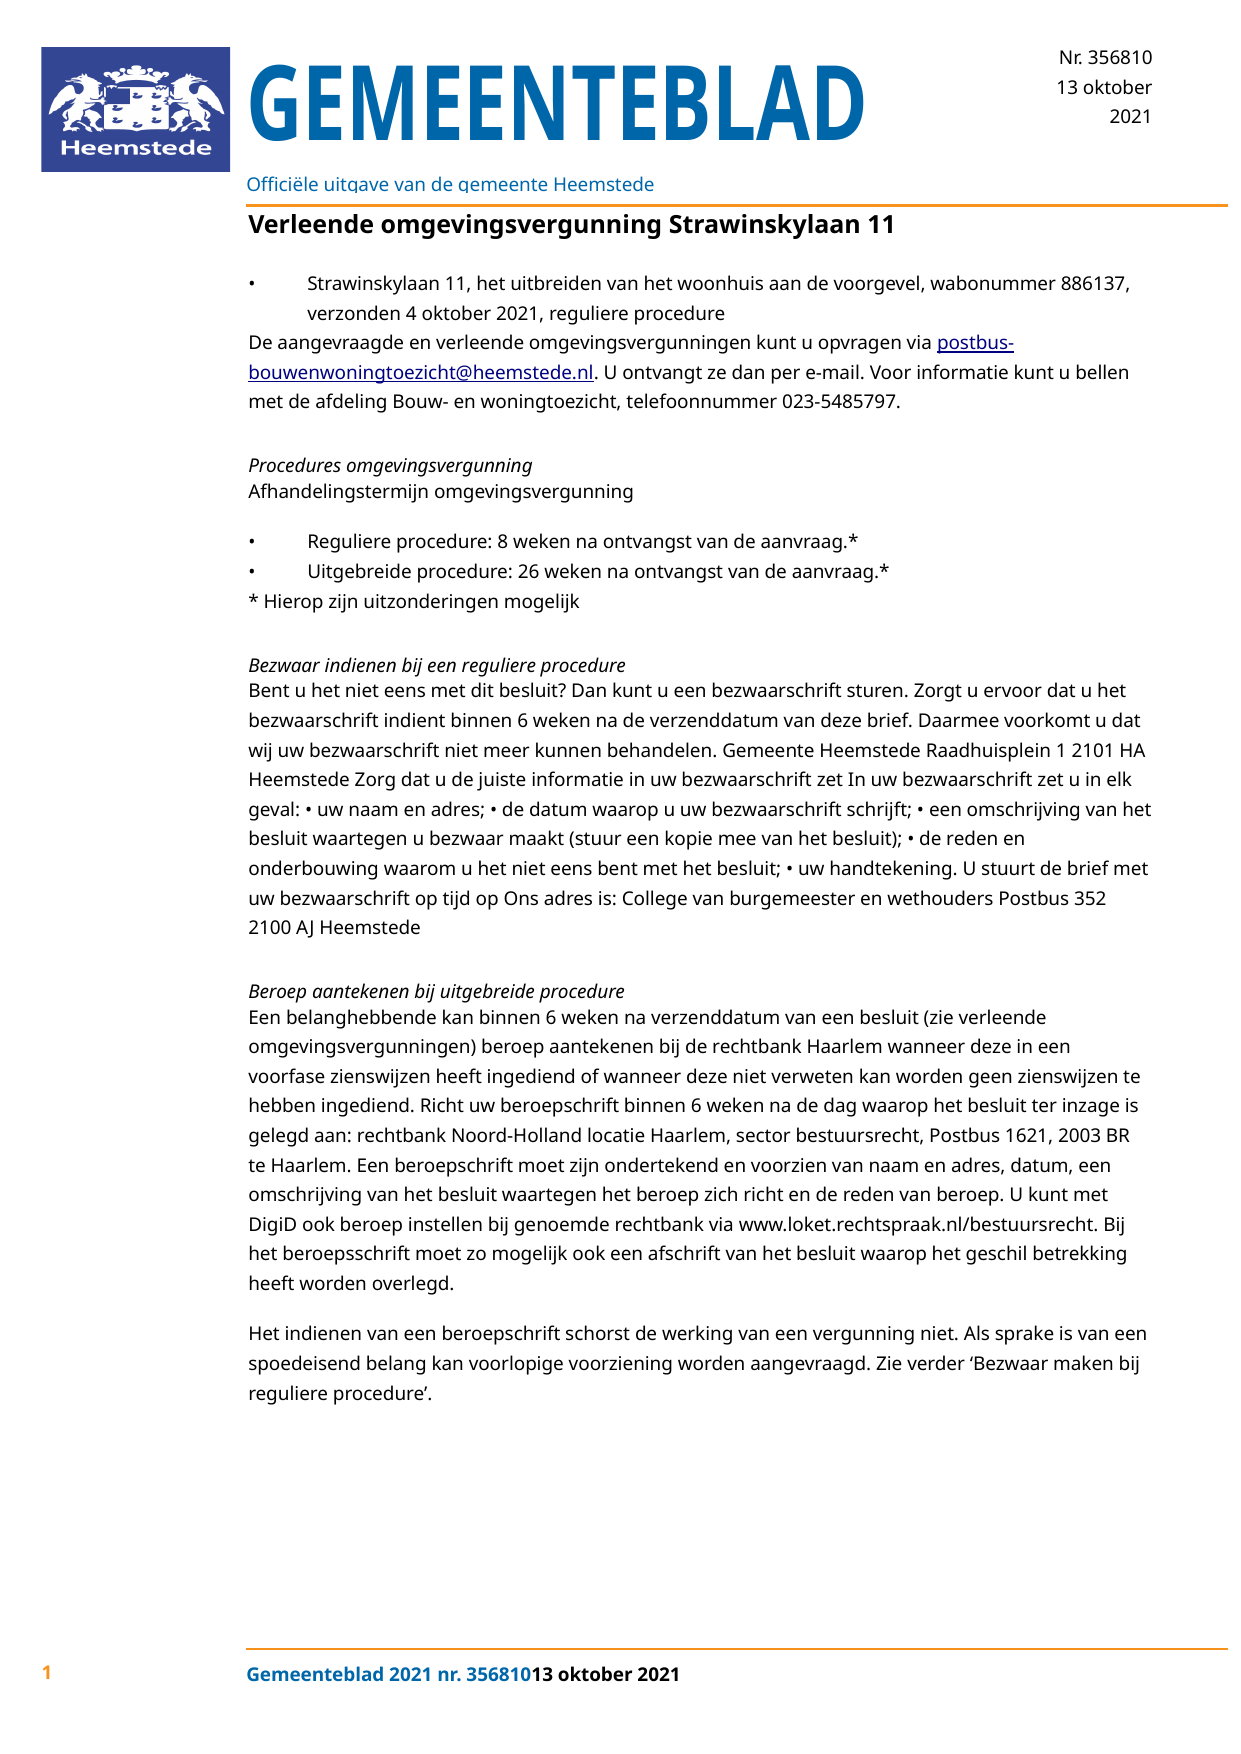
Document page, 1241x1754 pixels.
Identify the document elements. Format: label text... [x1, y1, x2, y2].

text Procedures omgevingsvergunning [248, 453, 1152, 478]
text Verleende omgevingsvergunning Strawinskylaan 11 [248, 207, 1152, 241]
text Het indienen van een beroepschrift schorst de werking van een vergunning niet. Als sprake is van een spoedeisend belang kan voorlopige voorziening worden aangevraagd. Zie verder ‘Bezwaar maken bij reguliere procedure’. [248, 1321, 1152, 1406]
text De aangevraagde en verleende omgevingsvergunningen kunt u opvragen via postbus-bouwenwoningtoezicht@heemstede.nl. U ontvangt ze dan per e-mail. Voor informatie kunt u bellen met de afdeling Bouw- en woningtoezicht, telefoonnummer 023-5485797. [248, 329, 1152, 414]
list Strawinskylaan 11, het uitbreiden van het woonhuis aan de voorgevel, wabonummer 886137, verzonden 4 oktober 2021, reguliere procedure [248, 270, 1152, 326]
list Uitgebreide procedure: 26 weken na ontvangst van de aanvraag.* [248, 558, 1152, 584]
text Bent u het niet eens met dit besluit? Dan kunt u een bezwaarschrift sturen. Zorgt u ervoor dat u het bezwaarschrift indient binnen 6 weken na de verzenddatum van deze brief. Daarmee voorkomt u dat wij uw bezwaarschrift niet meer kunnen behandelen. Gemeente Heemstede Raadhuisplein 1 2101 HA Heemstede Zorg dat u de juiste informatie in uw bezwaarschrift zet In uw bezwaarschrift zet u in elk geval: • uw naam en adres; • de datum waarop u uw bezwaarschrift schrijft; • een omschrijving van het besluit waartegen u bezwaar maakt (stuur een kopie mee van het besluit); • de reden en onderbouwing waarom u het niet eens bent met het besluit; • uw handtekening. U stuurt de brief met uw bezwaarschrift op tijd op Ons adres is: College van burgemeester en wethouders Postbus 352 2100 AJ Heemstede [248, 678, 1152, 940]
text * Hierop zijn uitzonderingen mogelijk [248, 588, 1152, 614]
text Een belanghebbende kan binnen 6 weken na verzenddatum van een besluit (zie verleende omgevingsvergunningen) beroep aantekenen bij de rechtbank Haarlem wanneer deze in een voorfase zienswijzen heeft ingediend of wanneer deze niet verweten kan worden geen zienswijzen te hebben ingediend. Richt uw beroepschrift binnen 6 weken na de dag waarop het besluit ter inzage is gelegd aan: rechtbank Noord-Holland locatie Haarlem, sector bestuursrecht, Postbus 1621, 2003 BR te Haarlem. Een beroepschrift moet zijn ondertekend en voorzien van naam en adres, datum, een omschrijving van het besluit waartegen het beroep zich richt en de reden van beroep. U kunt met DigiD ook beroep instellen bij genoemde rechtbank via www.loket.rechtspraak.nl/bestuursrecht. Bij het beroepsschrift moet zo mogelijk ook een afschrift van het besluit waarop het geschil betrekking heeft worden overlegd. [248, 1004, 1152, 1296]
picture [41, 47, 231, 172]
text Afhandelingstermijn omgevingsvergunning [248, 478, 1152, 504]
text Bezwaar indienen bij een reguliere procedure [248, 652, 1152, 678]
text Beroep aantekenen bij uitgebreide procedure [248, 978, 1152, 1004]
list Reguliere procedure: 8 weken na ontvangst van de aanvraag.* [248, 529, 1152, 554]
